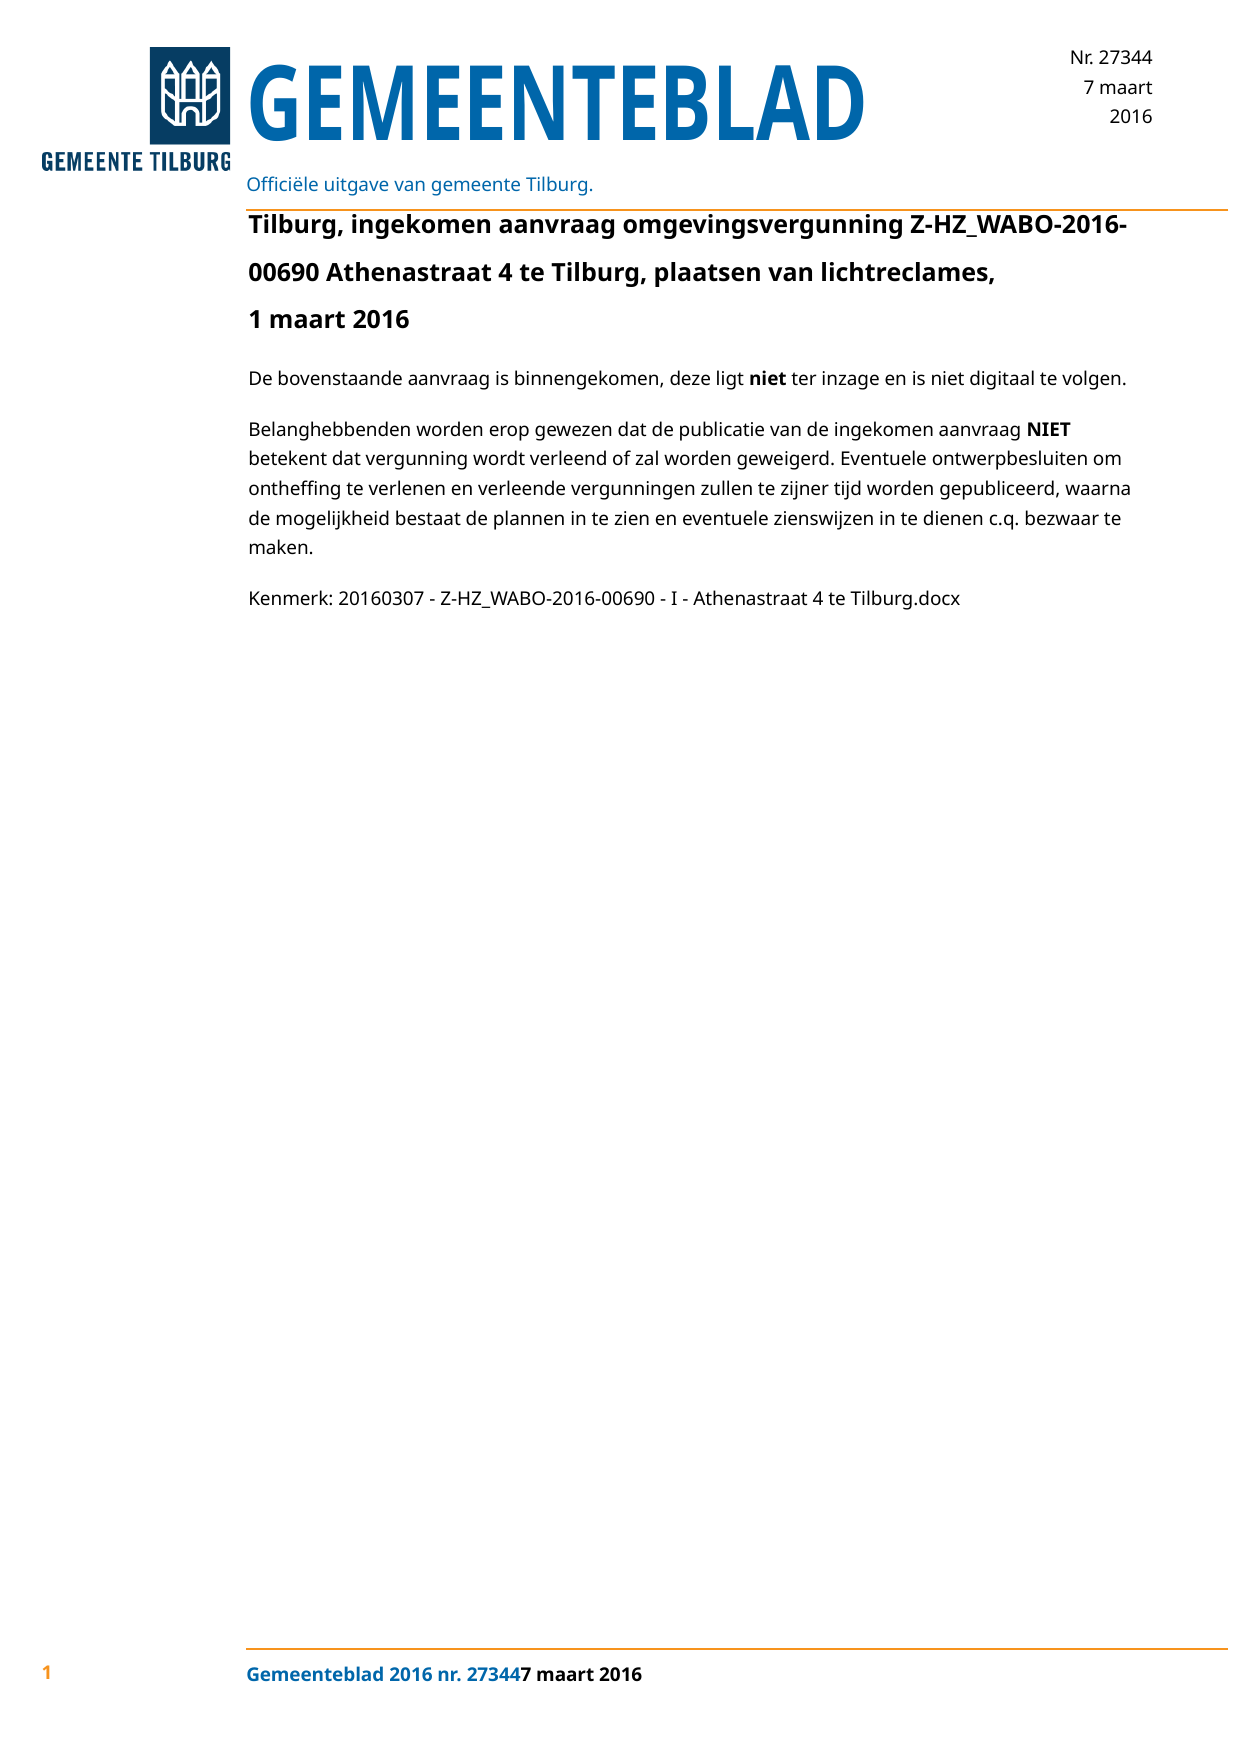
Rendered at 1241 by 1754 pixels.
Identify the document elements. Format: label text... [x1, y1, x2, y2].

text Tilburg, ingekomen aanvraag omgevingsvergunning Z-HZ_WABO-2016-00690 Athenastraat 4 te Tilburg, plaatsen van lichtreclames, 1 maart 2016 [248, 211, 1152, 336]
text Belanghebbenden worden erop gewezen dat de publicatie van de ingekomen aanvraag NIET betekent dat vergunning wordt verleend of zal worden geweigerd. Eventuele ontwerpbesluiten om ontheffing te verlenen en verleende vergunningen zullen te zijner tijd worden gepubliceerd, waarna de mogelijkheid bestaat de plannen in te zien en eventuele zienswijzen in te dienen c.q. bezwaar te maken. [248, 416, 1152, 560]
picture [41, 47, 231, 172]
text Kenmerk: 20160307 - Z-HZ_WABO-2016-00690 - I - Athenastraat 4 te Tilburg.docx [248, 585, 1152, 610]
text De bovenstaande aanvraag is binnengekomen, deze ligt niet ter inzage en is niet digitaal te volgen. [248, 366, 1152, 391]
